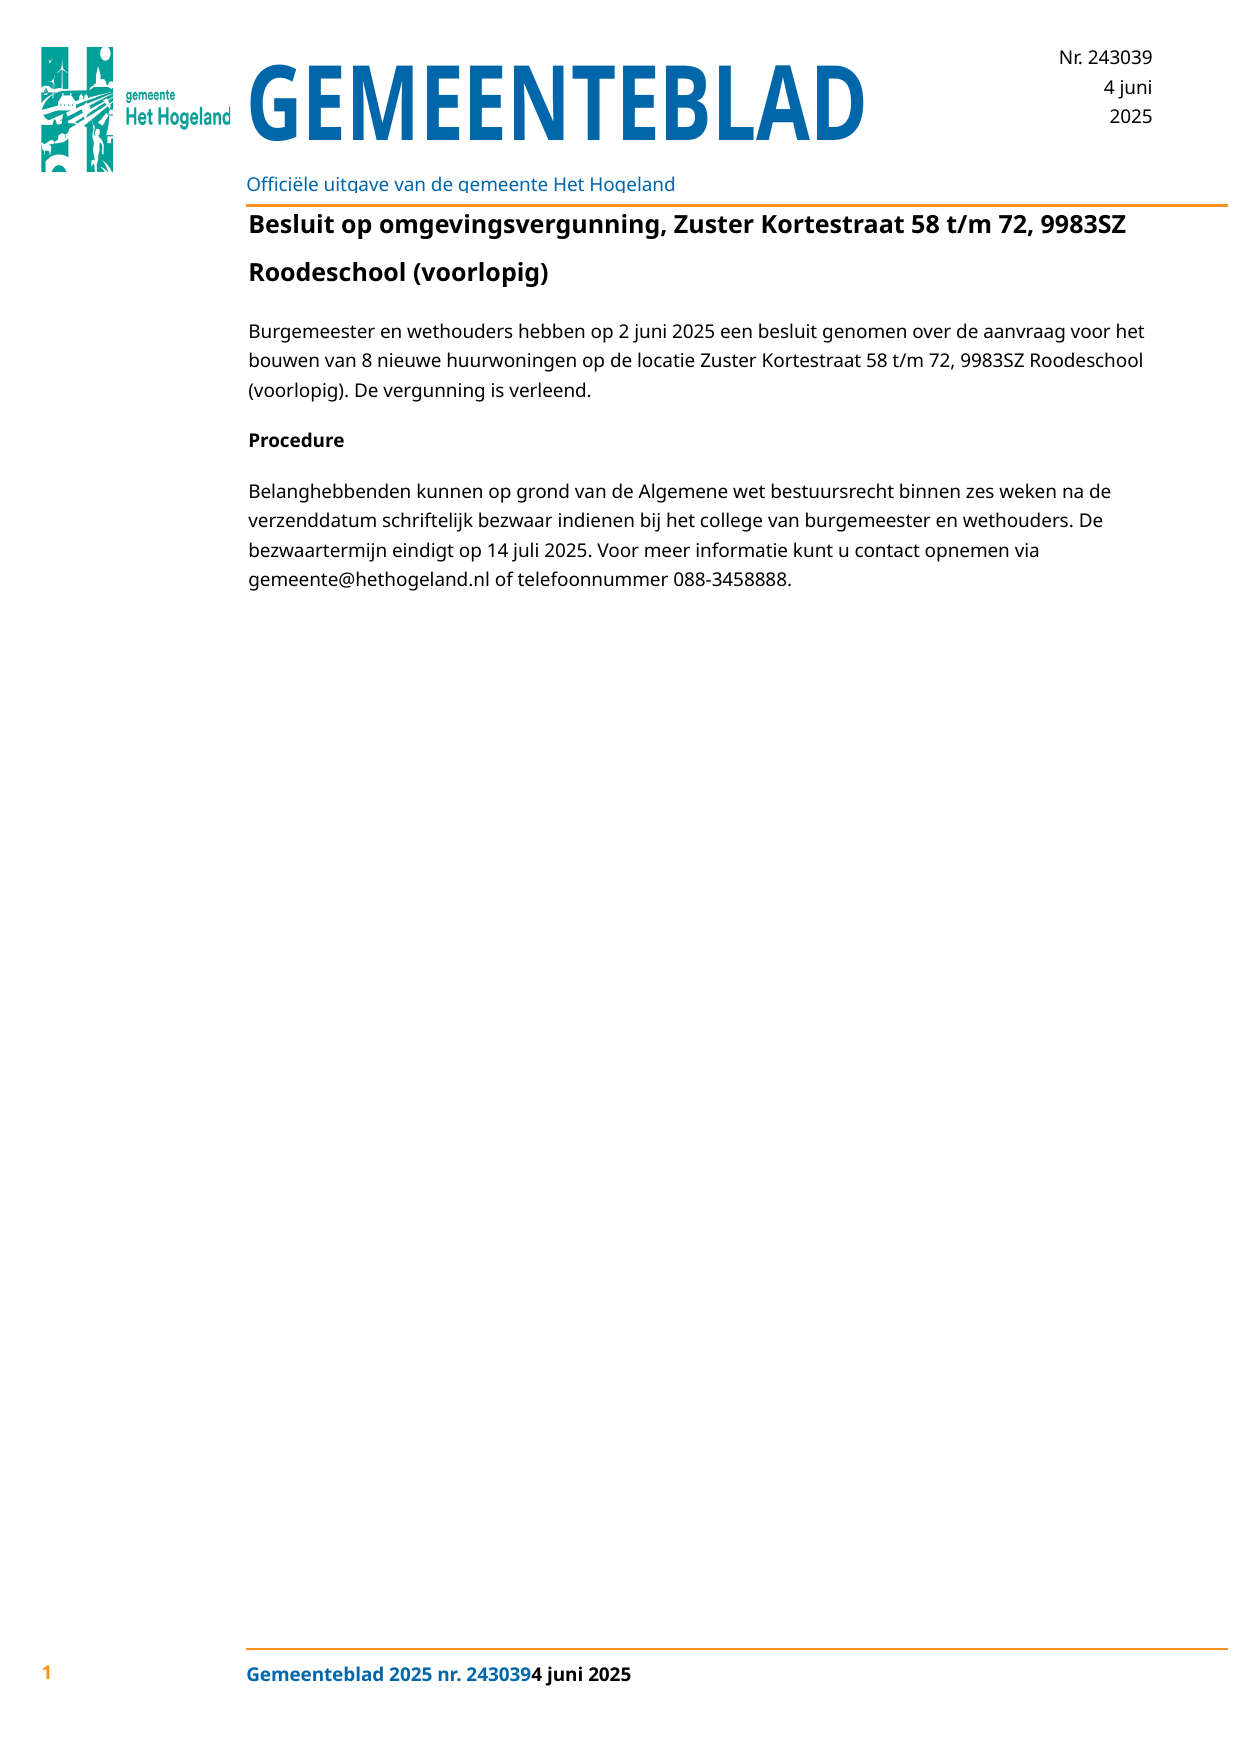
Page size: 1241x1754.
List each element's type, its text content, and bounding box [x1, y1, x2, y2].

text Belanghebbenden kunnen op grond van de Algemene wet bestuursrecht binnen zes weken na de verzenddatum schriftelijk bezwaar indienen bij het college van burgemeester en wethouders. De bezwaartermijn eindigt op 14 juli 2025. Voor meer informatie kunt u contact opnemen via gemeente@hethogeland.nl of telefoonnummer 088-3458888. [248, 478, 1152, 592]
picture [41, 47, 231, 172]
text Burgemeester en wethouders hebben op 2 juni 2025 een besluit genomen over de aanvraag voor het bouwen van 8 nieuwe huurwoningen op de locatie Zuster Kortestraat 58 t/m 72, 9983SZ Roodeschool (voorlopig). De vergunning is verleend. [248, 318, 1152, 403]
text Procedure [248, 427, 1152, 453]
text Besluit op omgevingsvergunning, Zuster Kortestraat 58 t/m 72, 9983SZ Roodeschool (voorlopig) [248, 207, 1152, 288]
